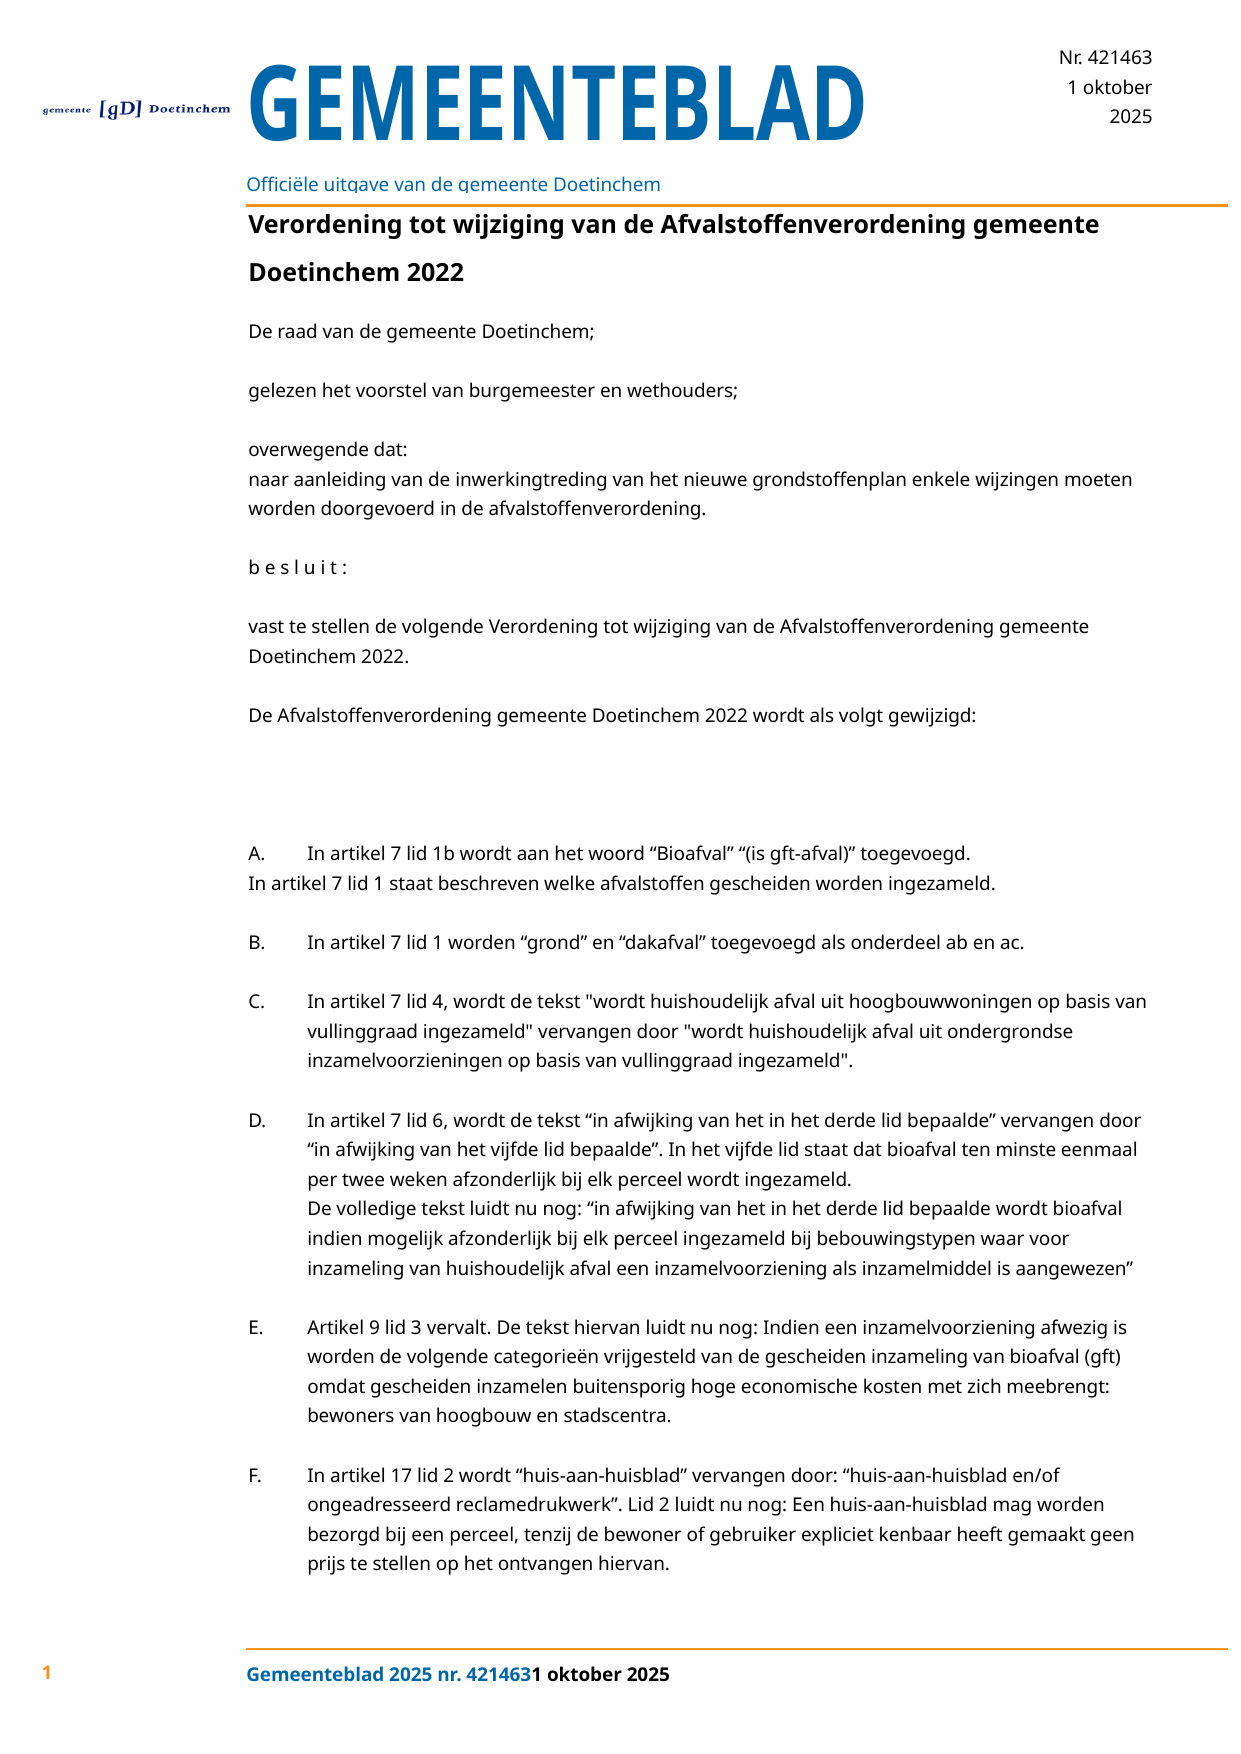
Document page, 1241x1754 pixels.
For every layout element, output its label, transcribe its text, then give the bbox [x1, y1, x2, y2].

text Verordening tot wijziging van de Afvalstoffenverordening gemeente Doetinchem 2022 [248, 207, 1152, 288]
list Artikel 9 lid 3 vervalt. De tekst hiervan luidt nu nog: Indien een inzamelvoorziening afwezig is worden de volgende categorieën vrijgesteld van de gescheiden inzameling van bioafval (gft) omdat gescheiden inzamelen buitensporig hoge economische kosten met zich meebrengt: bewoners van hoogbouw en stadscentra. [248, 1314, 1152, 1428]
list In artikel 7 lid 6, wordt de tekst “in afwijking van het in het derde lid bepaalde” vervangen door “in afwijking van het vijfde lid bepaalde”. In het vijfde lid staat dat bioafval ten minste eenmaal per twee weken afzonderlijk bij elk perceel wordt ingezameld. [248, 1107, 1152, 1192]
picture [41, 47, 231, 172]
text De Afvalstoffenverordening gemeente Doetinchem 2022 wordt als volgt gewijzigd: [248, 702, 1152, 728]
list In artikel 17 lid 2 wordt “huis-aan-huisblad” vervangen door: “huis-aan-huisblad en/of ongeadresseerd reclamedrukwerk”. Lid 2 luidt nu nog: Een huis-aan-huisblad mag worden bezorgd bij een perceel, tenzij de bewoner of gebruiker expliciet kenbaar heeft gemaakt geen prijs te stellen op het ontvangen hiervan. [248, 1462, 1152, 1576]
list In artikel 7 lid 1b wordt aan het woord “Bioafval” “(is gft-afval)” toegevoegd. [248, 841, 1152, 866]
text naar aanleiding van de inwerkingtreding van het nieuwe grondstoffenplan enkele wijzingen moeten worden doorgevoerd in de afvalstoffenverordening. [248, 466, 1152, 521]
list In artikel 7 lid 4, wordt de tekst "wordt huishoudelijk afval uit hoogbouwwoningen op basis van vullinggraad ingezameld" vervangen door "wordt huishoudelijk afval uit ondergrondse inzamelvoorzieningen op basis van vullinggraad ingezameld". [248, 988, 1152, 1073]
text overwegende dat: [248, 436, 1152, 462]
list In artikel 7 lid 1 worden “grond” en “dakafval” toegevoegd als onderdeel ab en ac. [248, 929, 1152, 955]
text De raad van de gemeente Doetinchem; [248, 318, 1152, 344]
text gelezen het voorstel van burgemeester en wethouders; [248, 377, 1152, 403]
text In artikel 7 lid 1 staat beschreven welke afvalstoffen gescheiden worden ingezameld. [248, 870, 1152, 896]
list De volledige tekst luidt nu nog: “in afwijking van het in het derde lid bepaalde wordt bioafval indien mogelijk afzonderlijk bij elk perceel ingezameld bij bebouwingstypen waar voor inzameling van huishoudelijk afval een inzamelvoorziening als inzamelmiddel is aangewezen” [248, 1196, 1152, 1280]
text vast te stellen de volgende Verordening tot wijziging van de Afvalstoffenverordening gemeente Doetinchem 2022. [248, 614, 1152, 669]
text b e s l u i t : [248, 554, 1152, 580]
